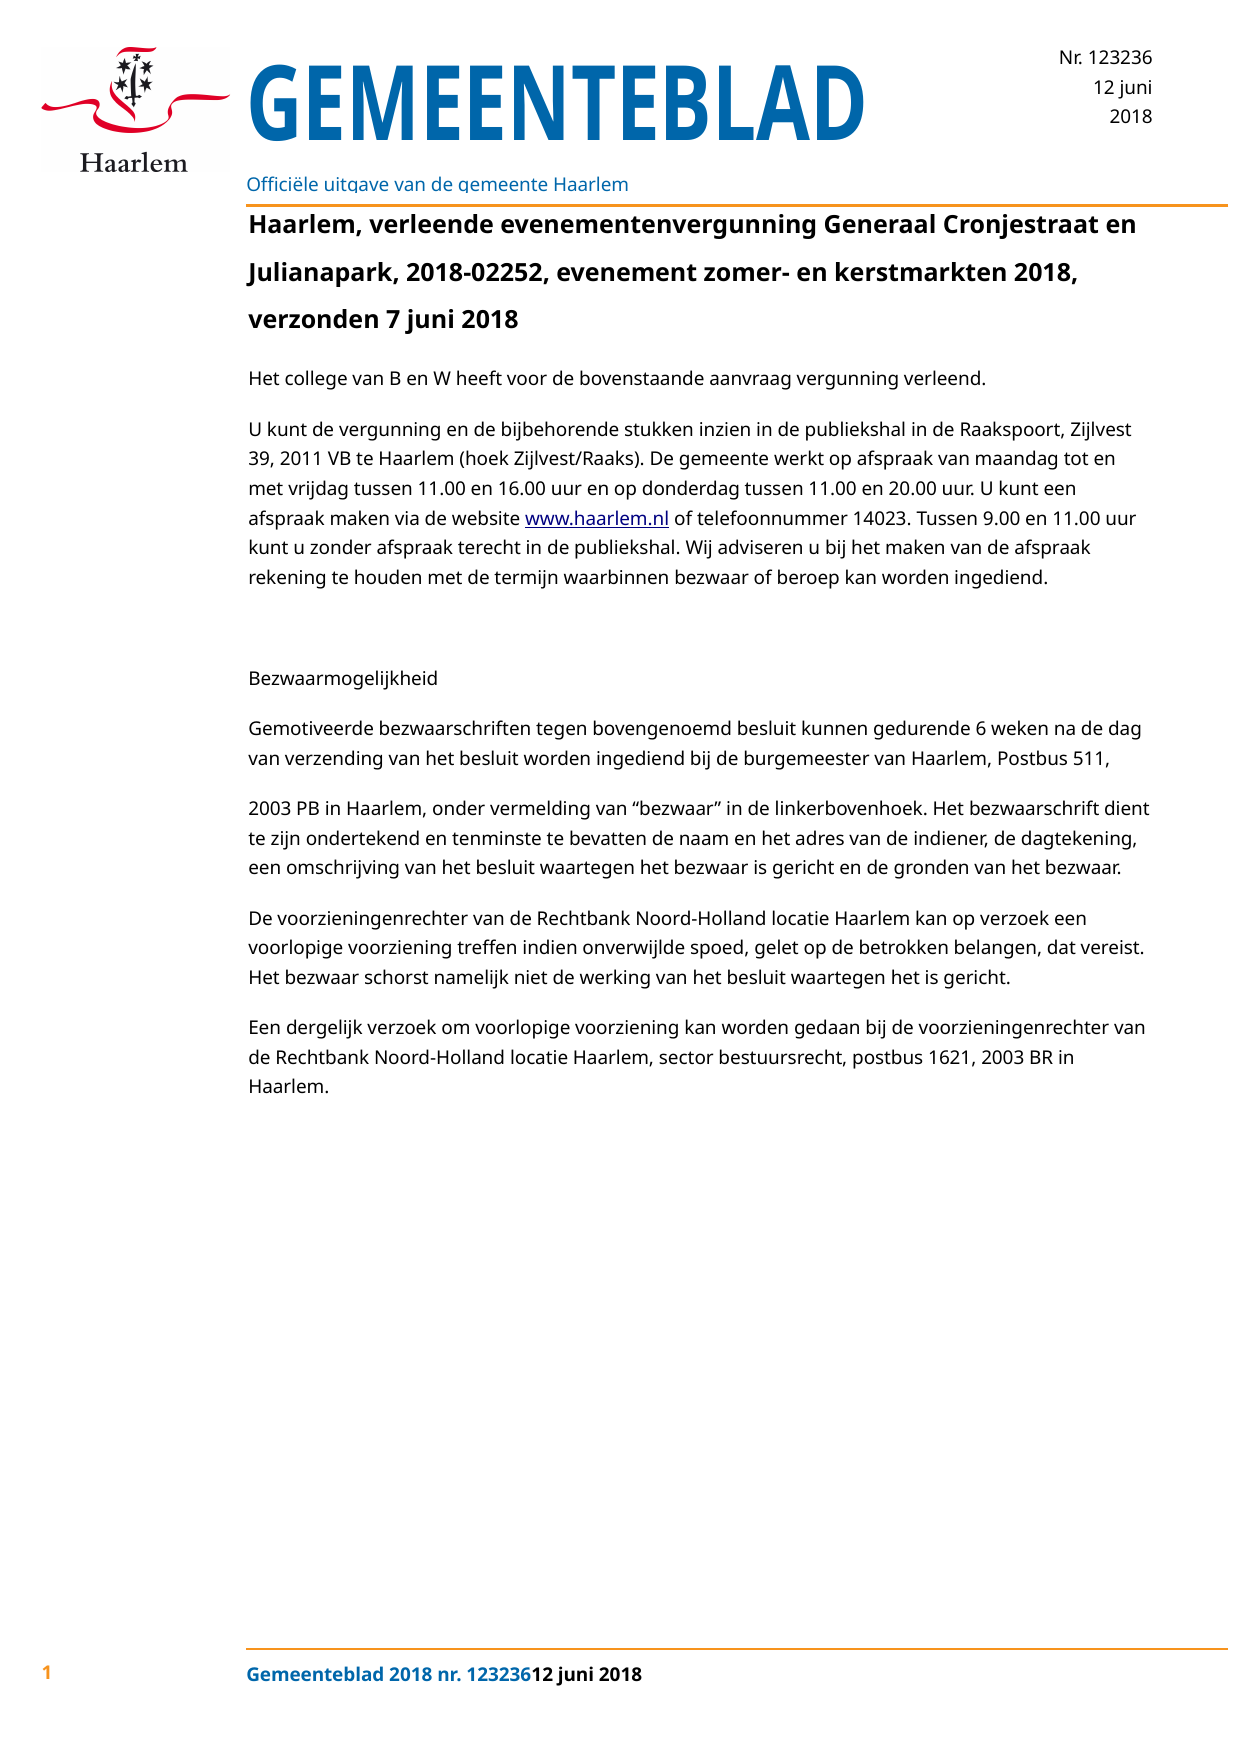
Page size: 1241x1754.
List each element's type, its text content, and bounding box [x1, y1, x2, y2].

text U kunt de vergunning en de bijbehorende stukken inzien in de publiekshal in de Raakspoort, Zijlvest 39, 2011 VB te Haarlem (hoek Zijlvest/Raaks). De gemeente werkt op afspraak van maandag tot en met vrijdag tussen 11.00 en 16.00 uur en op donderdag tussen 11.00 en 20.00 uur. U kunt een afspraak maken via de website www.haarlem.nl of telefoonnummer 14023. Tussen 9.00 en 11.00 uur kunt u zonder afspraak terecht in de publiekshal. Wij adviseren u bij het maken van de afspraak rekening te houden met de termijn waarbinnen bezwaar of beroep kan worden ingediend. [248, 416, 1152, 589]
text Haarlem, verleende evenementenvergunning Generaal Cronjestraat en Julianapark, 2018-02252, evenement zomer- en kerstmarkten 2018, verzonden 7 juni 2018 [248, 207, 1152, 336]
text De voorzieningenrechter van de Rechtbank Noord-Holland locatie Haarlem kan op verzoek een voorlopige voorziening treffen indien onverwijlde spoed, gelet op de betrokken belangen, dat vereist. Het bezwaar schorst namelijk niet de werking van het besluit waartegen het is gericht. [248, 905, 1152, 989]
text 2003 PB in Haarlem, onder vermelding van “bezwaar” in de linkerbovenhoek. Het bezwaarschrift dient te zijn ondertekend en tenminste te bevatten de naam en het adres van de indiener, de dagtekening, een omschrijving van het besluit waartegen het bezwaar is gericht en de gronden van het bezwaar. [248, 795, 1152, 880]
text Een dergelijk verzoek om voorlopige voorziening kan worden gedaan bij de voorzieningenrechter van de Rechtbank Noord-Holland locatie Haarlem, sector bestuursrecht, postbus 1621, 2003 BR in Haarlem. [248, 1014, 1152, 1099]
text Het college van B en W heeft voor de bovenstaande aanvraag vergunning verleend. [248, 366, 1152, 391]
text Bezwaarmogelijkheid [248, 665, 1152, 690]
text Gemotiveerde bezwaarschriften tegen bovengenoemd besluit kunnen gedurende 6 weken na de dag van verzending van het besluit worden ingediend bij de burgemeester van Haarlem, Postbus 511, [248, 715, 1152, 770]
picture [41, 47, 231, 172]
